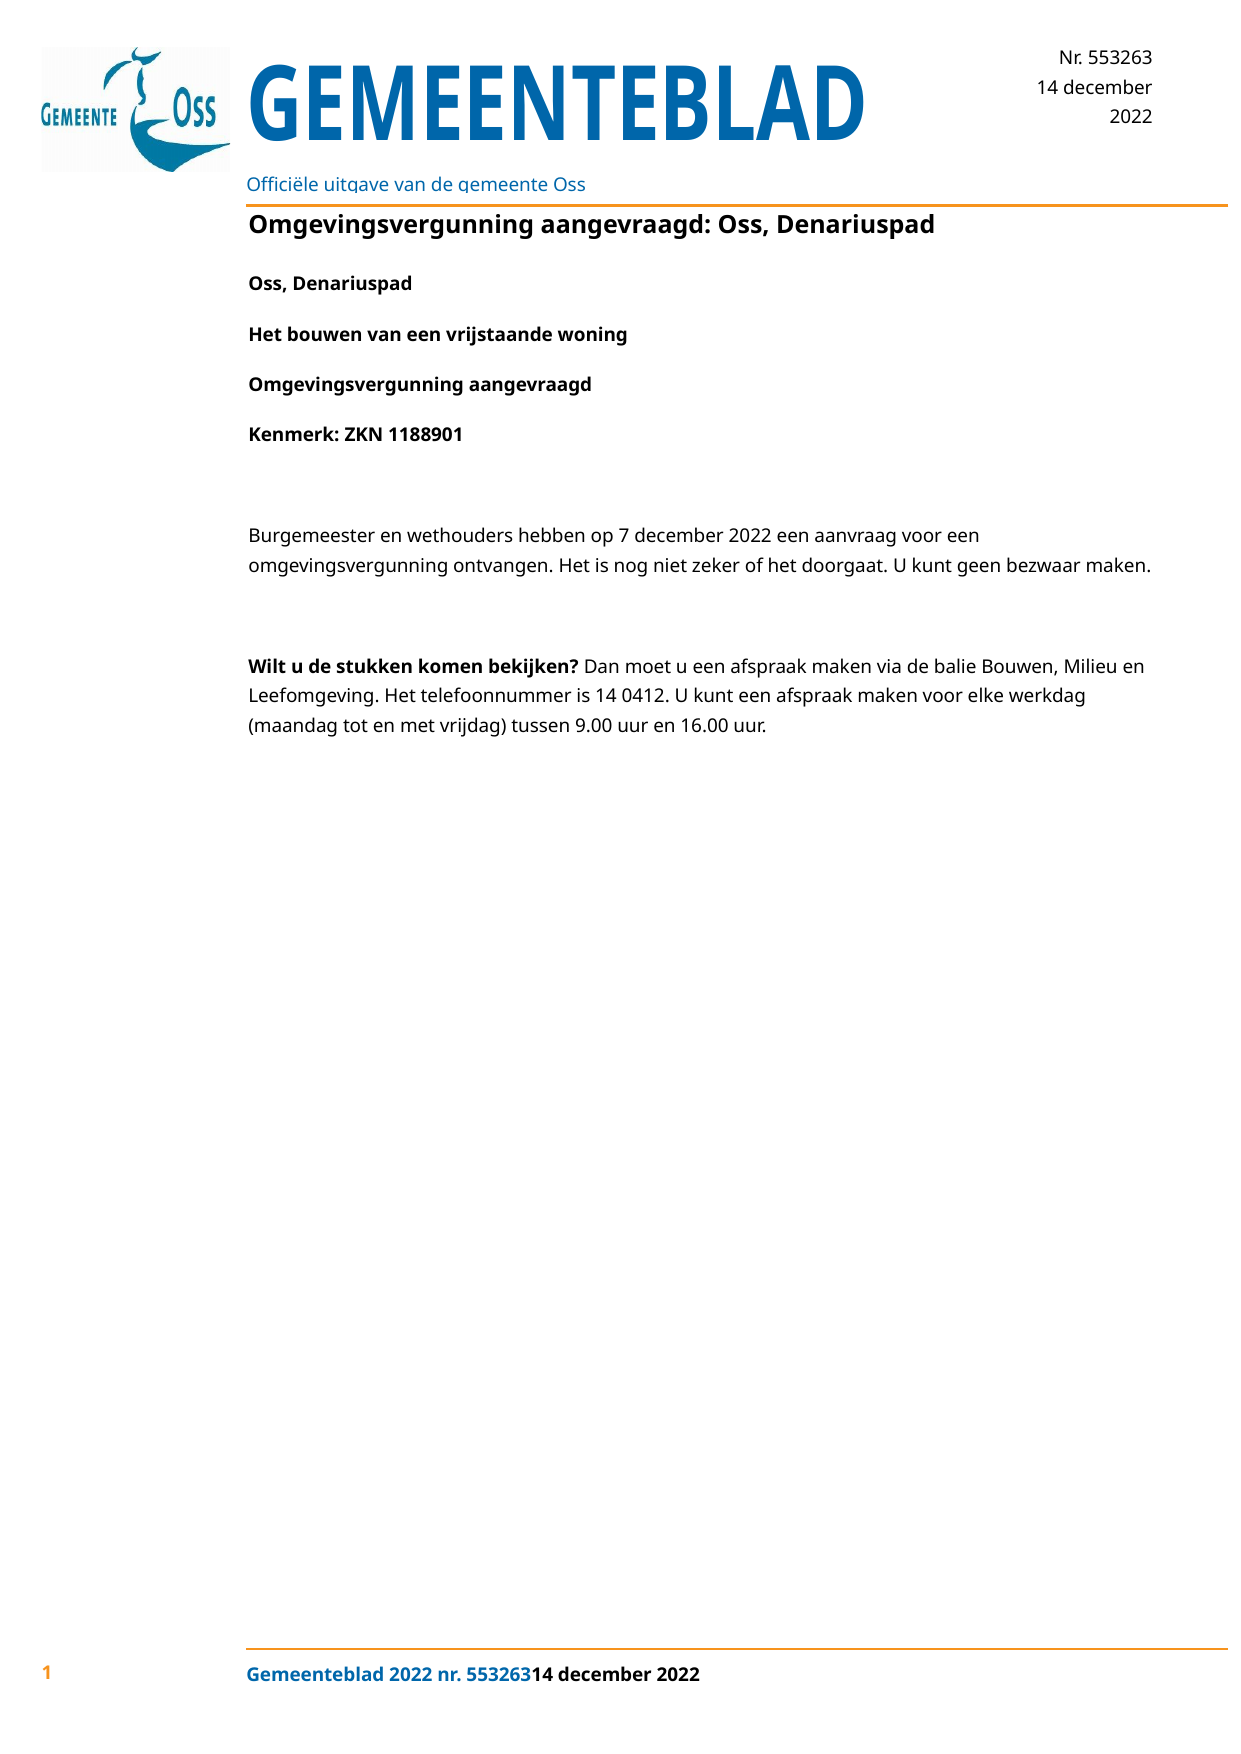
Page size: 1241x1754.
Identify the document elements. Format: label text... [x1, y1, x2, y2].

text Wilt u de stukken komen bekijken? Dan moet u een afspraak maken via de balie Bouwen, Milieu en Leefomgeving. Het telefoonnummer is 14 0412. U kunt een afspraak maken voor elke werkdag (maandag tot en met vrijdag) tussen 9.00 uur en 16.00 uur. [248, 653, 1152, 738]
text Het bouwen van een vrijstaande woning [248, 321, 1152, 346]
text Omgevingsvergunning aangevraagd [248, 371, 1152, 397]
text Kenmerk: ZKN 1188901 [248, 422, 1152, 447]
text Oss, Denariuspad [248, 270, 1152, 296]
text Burgemeester en wethouders hebben op 7 december 2022 een aanvraag voor een omgevingsvergunning ontvangen. Het is nog niet zeker of het doorgaat. U kunt geen bezwaar maken. [248, 522, 1152, 578]
text Omgevingsvergunning aangevraagd: Oss, Denariuspad [248, 207, 1152, 241]
picture [41, 47, 231, 172]
